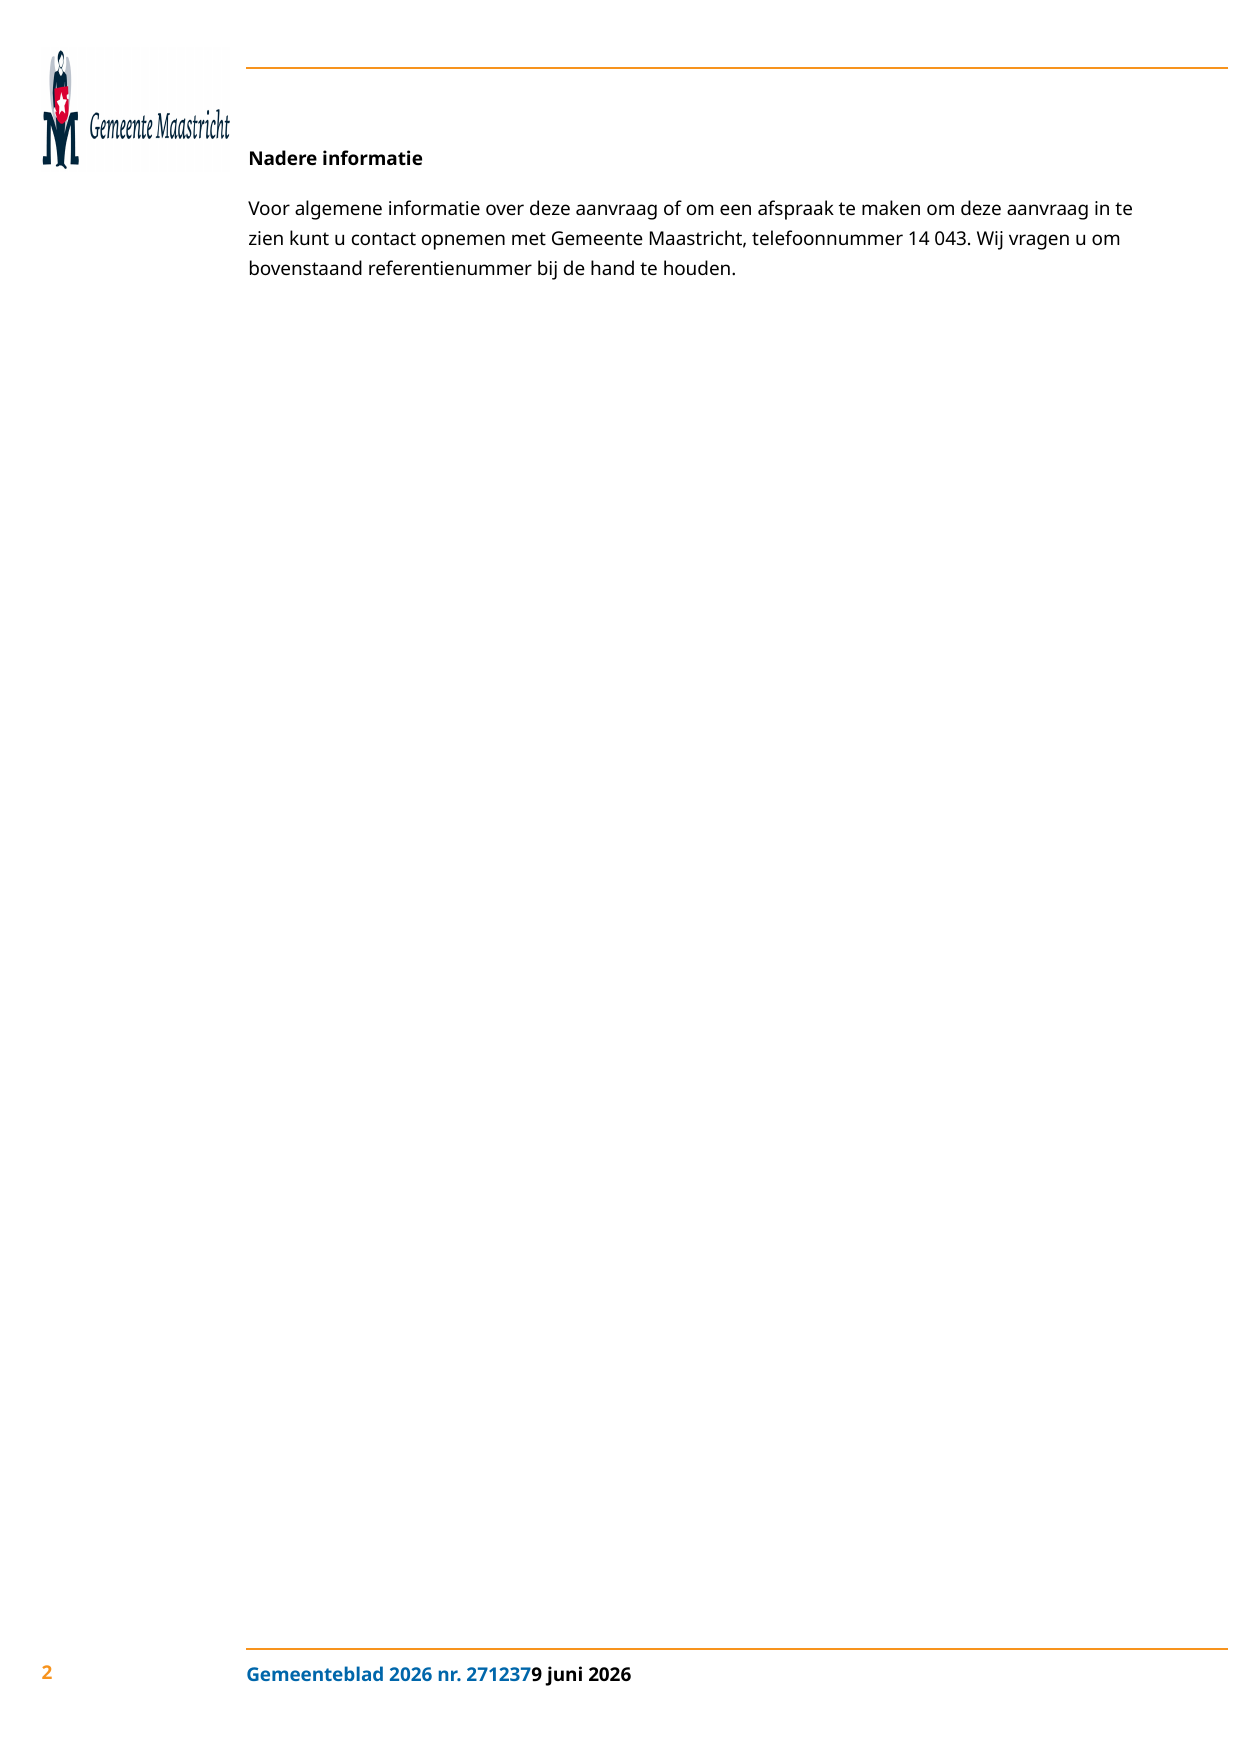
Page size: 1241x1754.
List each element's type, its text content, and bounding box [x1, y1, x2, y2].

text Voor algemene informatie over deze aanvraag of om een afspraak te maken om deze aanvraag in te zien kunt u contact opnemen met Gemeente Maastricht, telefoonnummer 14 043. Wij vragen u om bovenstaand referentienummer bij de hand te houden. [248, 196, 1152, 281]
text Nadere informatie [248, 145, 1152, 171]
picture [41, 47, 231, 172]
